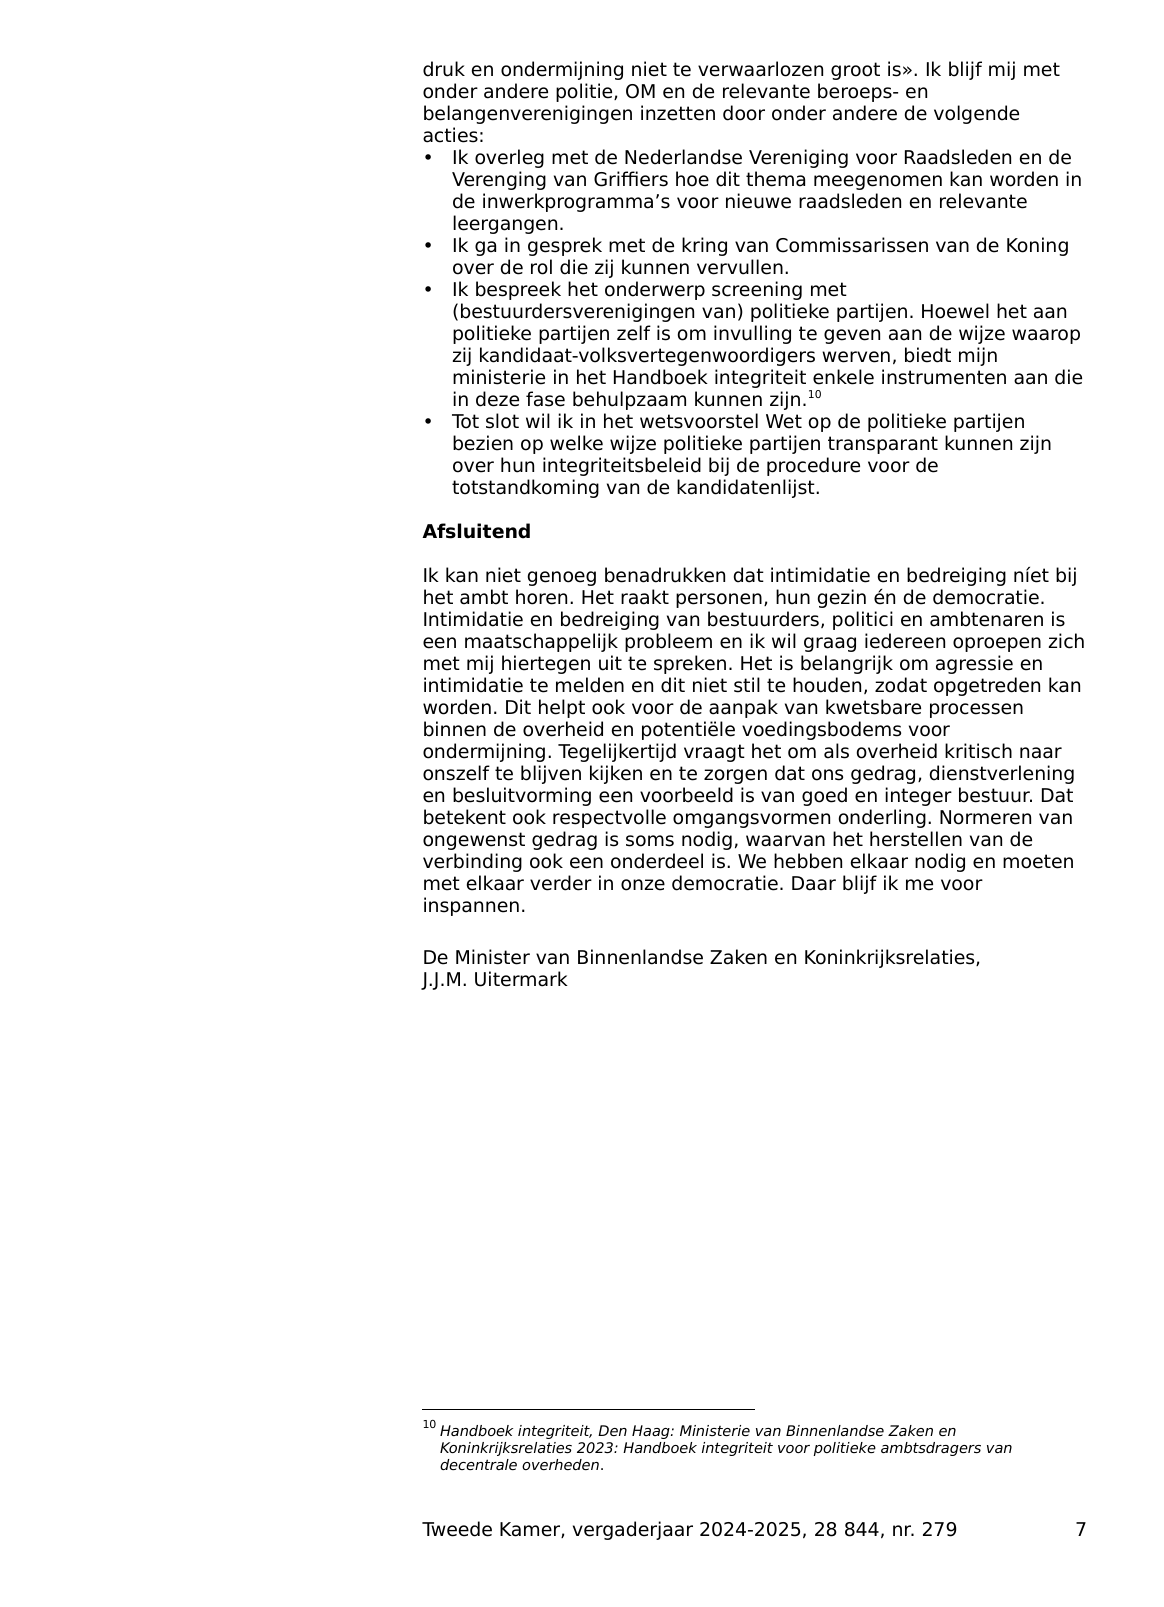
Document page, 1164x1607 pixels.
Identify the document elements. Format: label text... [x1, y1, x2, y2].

text Handboek integriteit, Den Haag: Ministerie van Binnenlandse Zaken en Koninkrijksrelaties 2023: Handboek integriteit voor politieke ambtsdragers van decentrale overheden. [422, 1418, 1087, 1474]
text • Ik ga in gesprek met de kring van Commissarissen van de Koning over de rol die zij kunnen vervullen. [422, 235, 1087, 279]
text • Tot slot wil ik in het wetsvoorstel Wet op de politieke partijen bezien op welke wijze politieke partijen transparant kunnen zijn over hun integriteitsbeleid bij de procedure voor de totstandkoming van de kandidatenlijst. [422, 411, 1087, 499]
subtitle Afsluitend [422, 521, 1087, 543]
text Ik kan niet genoeg benadrukken dat intimidatie en bedreiging níet bij het ambt horen. Het raakt personen, hun gezin én de democratie. Intimidatie en bedreiging van bestuurders, politici en ambtenaren is een maatschappelijk probleem en ik wil graag iedereen oproepen zich met mij hiertegen uit te spreken. Het is belangrijk om agressie en intimidatie te melden en dit niet stil te houden, zodat opgetreden kan worden. Dit helpt ook voor de aanpak van kwetsbare processen binnen de overheid en potentiële voedingsbodems voor ondermijning. Tegelijkertijd vraagt het om als overheid kritisch naar onszelf te blijven kijken en te zorgen dat ons gedrag, dienstverlening en besluitvorming een voorbeeld is van goed en integer bestuur. Dat betekent ook respectvolle omgangsvormen onderling. Normeren van ongewenst gedrag is soms nodig, waarvan het herstellen van de verbinding ook een onderdeel is. We hebben elkaar nodig en moeten met elkaar verder in onze democratie. Daar blijf ik me voor inspannen. [422, 565, 1087, 917]
text druk en ondermijning niet te verwaarlozen groot is». Ik blijf mij met onder andere politie, OM en de relevante beroeps- en belangenverenigingen inzetten door onder andere de volgende acties: [422, 59, 1087, 147]
text De Minister van Binnenlandse Zaken en Koninkrijksrelaties, J.J.M. Uitermark [422, 947, 1087, 991]
text • Ik overleg met de Nederlandse Vereniging voor Raadsleden en de Verenging van Griffiers hoe dit thema meegenomen kan worden in de inwerkprogramma’s voor nieuwe raadsleden en relevante leergangen. [422, 147, 1087, 235]
text • Ik bespreek het onderwerp screening met (bestuurdersverenigingen van) politieke partijen. Hoewel het aan politieke partijen zelf is om invulling te geven aan de wijze waarop zij kandidaat-volksvertegenwoordigers werven, biedt mijn ministerie in het Handboek integriteit enkele instrumenten aan die in deze fase behulpzaam kunnen zijn. [422, 279, 1087, 411]
